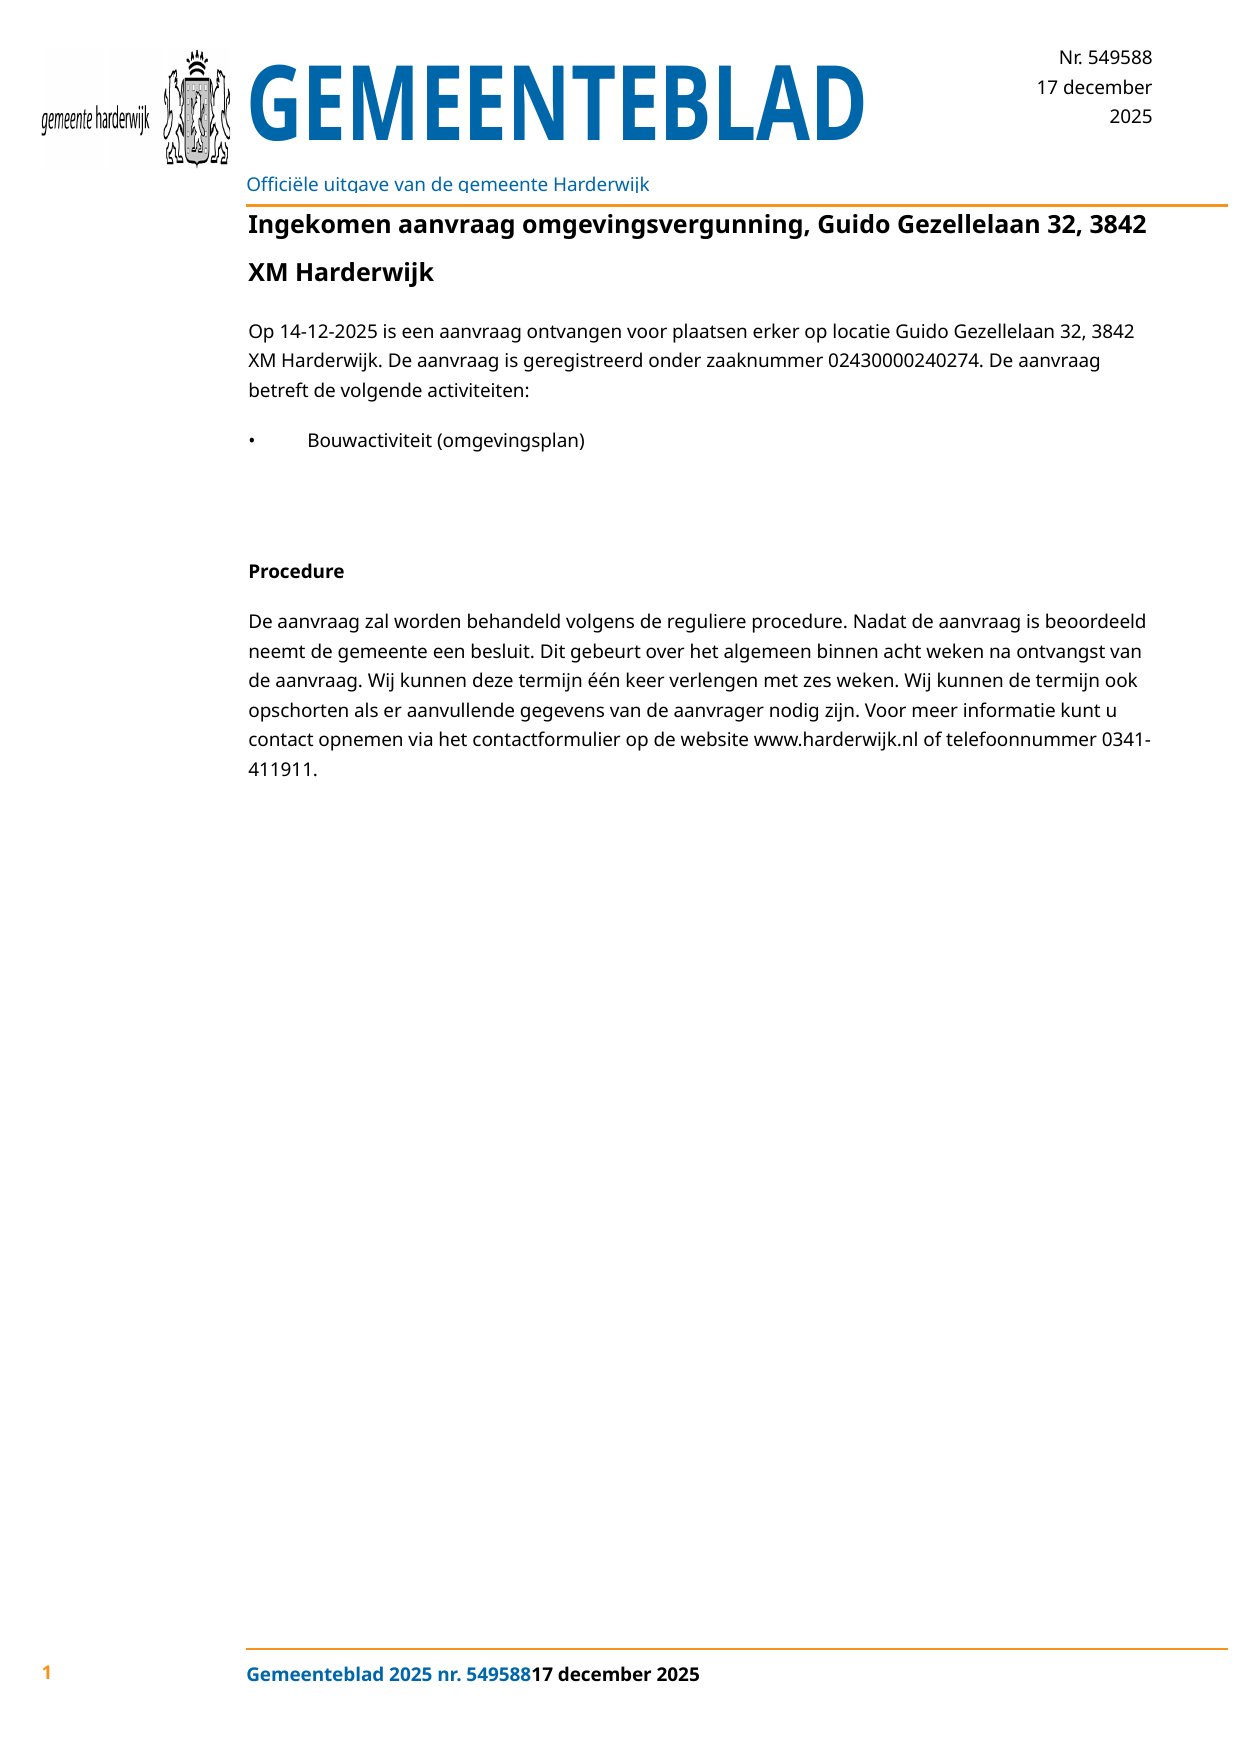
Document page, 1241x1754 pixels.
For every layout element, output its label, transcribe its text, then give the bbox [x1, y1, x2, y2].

list Bouwactiviteit (omgevingsplan) [248, 427, 1152, 453]
text De aanvraag zal worden behandeld volgens de reguliere procedure. Nadat de aanvraag is beoordeeld neemt de gemeente een besluit. Dit gebeurt over het algemeen binnen acht weken na ontvangst van de aanvraag. Wij kunnen deze termijn één keer verlengen met zes weken. Wij kunnen de termijn ook opschorten als er aanvullende gegevens van de aanvrager nodig zijn. Voor meer informatie kunt u contact opnemen via het contactformulier op de website www.harderwijk.nl of telefoonnummer 0341-411911. [248, 608, 1152, 782]
text Op 14-12-2025 is een aanvraag ontvangen voor plaatsen erker op locatie Guido Gezellelaan 32, 3842 XM Harderwijk. De aanvraag is geregistreerd onder zaaknummer 02430000240274. De aanvraag betreft de volgende activiteiten: [248, 318, 1152, 403]
text Ingekomen aanvraag omgevingsvergunning, Guido Gezellelaan 32, 3842 XM Harderwijk [248, 207, 1152, 288]
text Procedure [248, 558, 1152, 584]
picture [41, 47, 231, 172]
